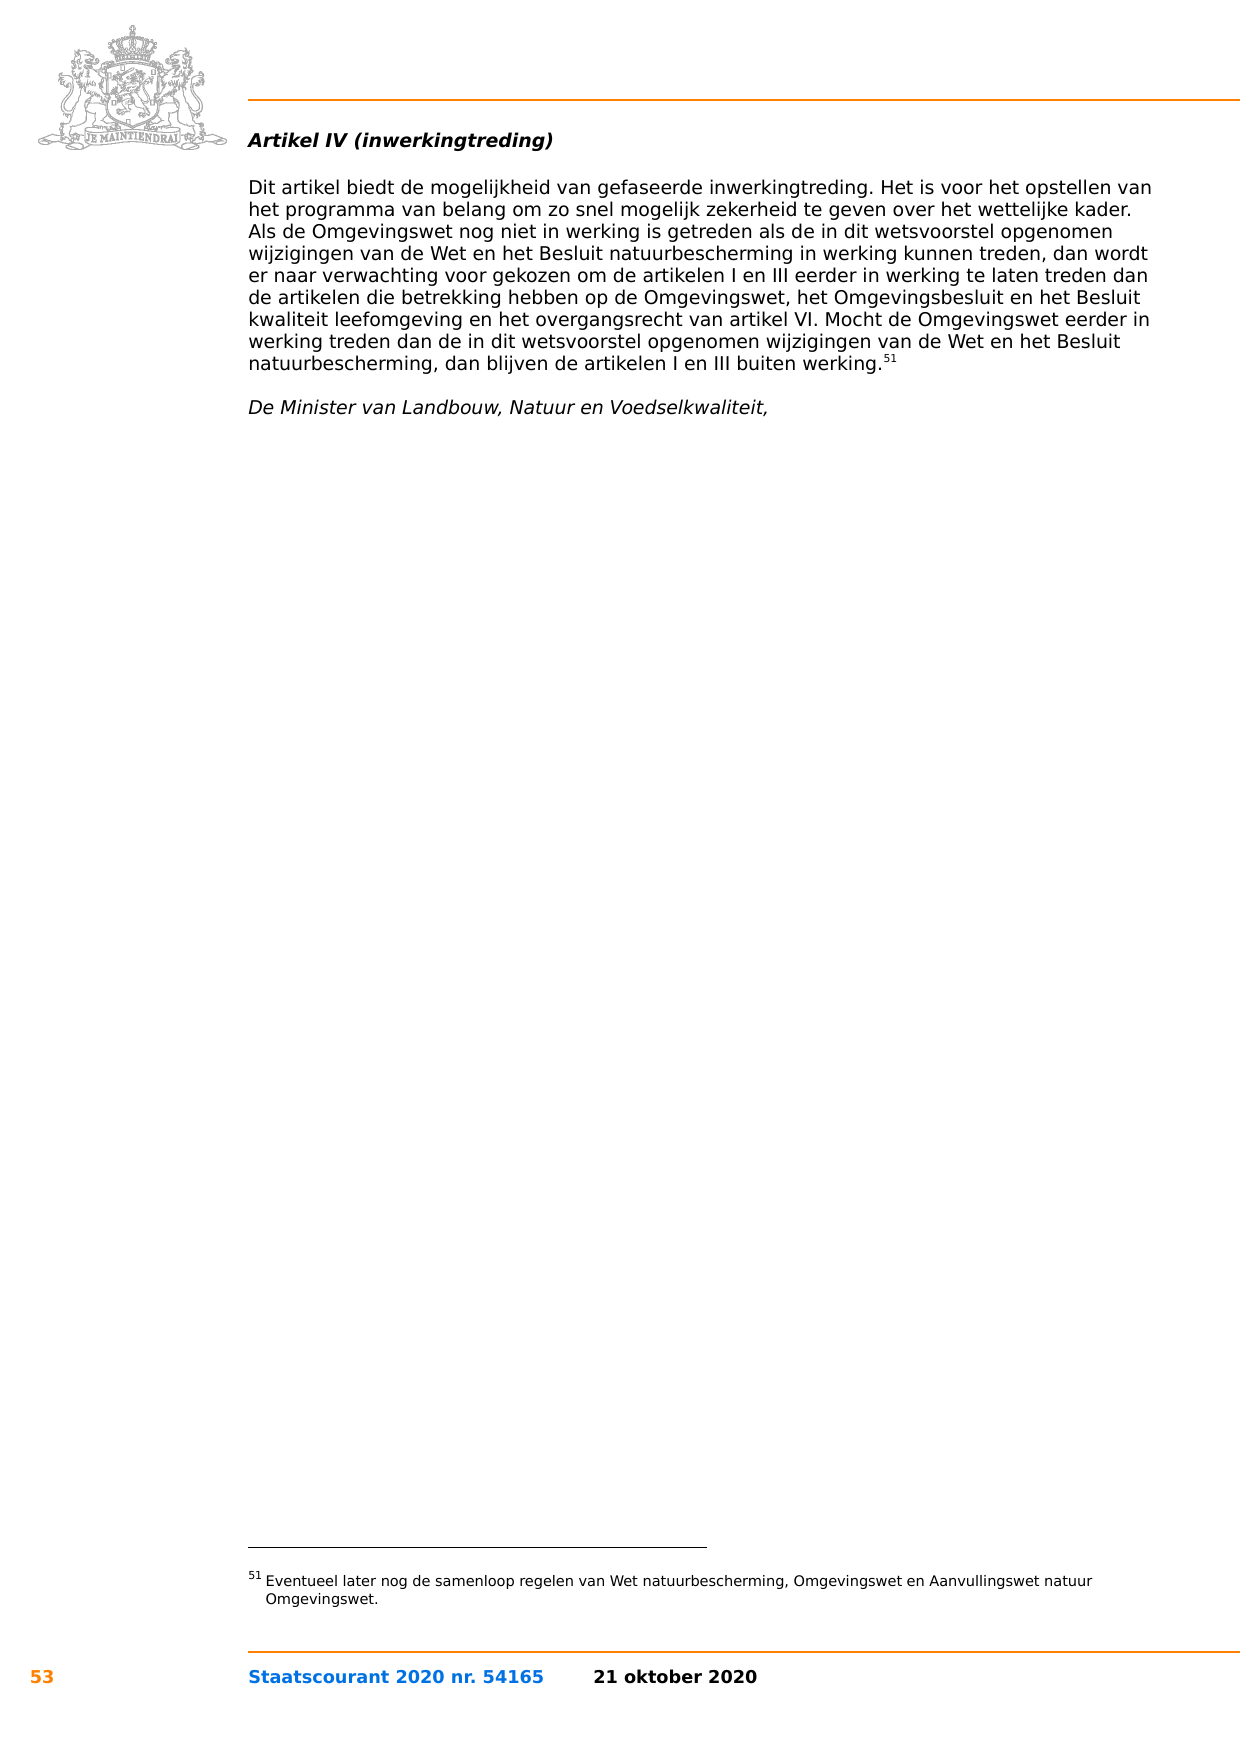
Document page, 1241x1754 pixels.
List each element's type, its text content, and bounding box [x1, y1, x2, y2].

text Eventueel later nog de samenloop regelen van Wet natuurbescherming, Omgevingswet en Aanvullingswet natuur Omgevingswet. [248, 1569, 1163, 1608]
subtitle Artikel IV (inwerkingtreding) [248, 130, 1163, 152]
text De Minister van Landbouw, Natuur en Voedselkwaliteit, [248, 397, 1163, 418]
text Dit artikel biedt de mogelijkheid van gefaseerde inwerkingtreding. Het is voor het opstellen van het programma van belang om zo snel mogelijk zekerheid te geven over het wettelijke kader. Als de Omgevingswet nog niet in werking is getreden als de in dit wetsvoorstel opgenomen wijzigingen van de Wet en het Besluit natuurbescherming in werking kunnen treden, dan wordt er naar verwachting voor gekozen om de artikelen I en III eerder in werking te laten treden dan de artikelen die betrekking hebben op de Omgevingswet, het Omgevingsbesluit en het Besluit kwaliteit leefomgeving en het overgangsrecht van artikel VI. Mocht de Omgevingswet eerder in werking treden dan de in dit wetsvoorstel opgenomen wijzigingen van de Wet en het Besluit natuurbescherming, dan blijven de artikelen I en III buiten werking. [248, 177, 1163, 375]
picture [38, 25, 227, 150]
